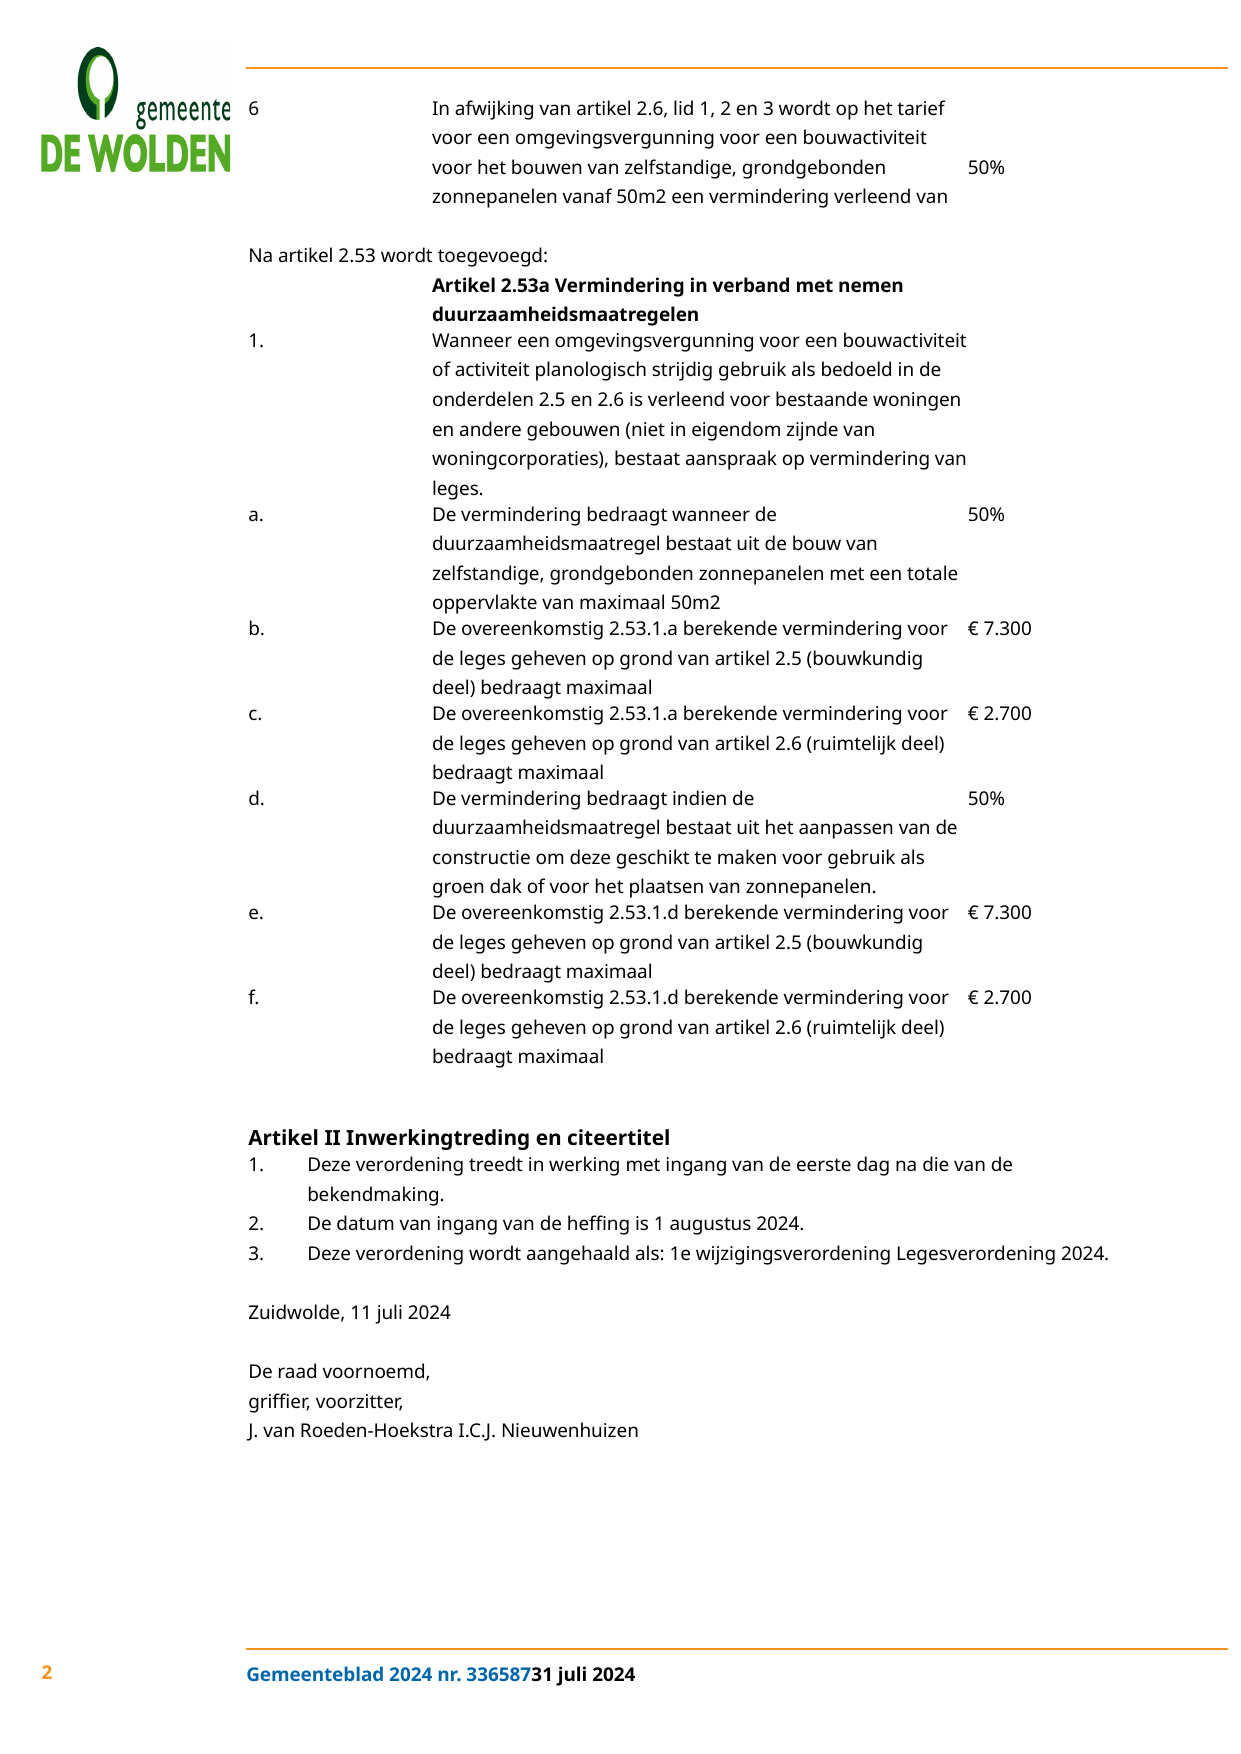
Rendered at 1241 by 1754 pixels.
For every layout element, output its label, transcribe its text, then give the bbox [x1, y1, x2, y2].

table_cell c. [248, 700, 432, 785]
text griffier, voorzitter, [248, 1388, 1152, 1414]
table_cell De vermindering bedraagt indien de duurzaamheidsmaatregel bestaat uit het aanpassen van de constructie om deze geschikt te maken voor gebruik als groen dak of voor het plaatsen van zonnepanelen. [432, 785, 968, 899]
text Zuidwolde, 11 juli 2024 [248, 1299, 1152, 1325]
table_header Artikel 2.53a Vermindering in verband met nemen duurzaamheidsmaatregelen [432, 272, 968, 327]
table_cell 50% [968, 785, 1152, 899]
table_cell De overeenkomstig 2.53.1.d berekende vermindering voor de leges geheven op grond van artikel 2.6 (ruimtelijk deel) bedraagt maximaal [432, 984, 968, 1069]
list Deze verordening wordt aangehaald als: 1e wijzigingsverordening Legesverordening 2024. [248, 1240, 1152, 1266]
text Artikel II Inwerkingtreding en citeertitel [248, 1123, 1152, 1151]
table_cell € 7.300 [968, 615, 1152, 700]
table_cell e. [248, 900, 432, 984]
table_cell [968, 327, 1152, 501]
list Deze verordening treedt in werking met ingang van de eerste dag na die van de bekendmaking. [248, 1151, 1152, 1207]
text J. van Roeden-Hoekstra I.C.J. Nieuwenhuizen [248, 1418, 1152, 1443]
table_cell De vermindering bedraagt wanneer de duurzaamheidsmaatregel bestaat uit de bouw van zelfstandige, grondgebonden zonnepanelen met een totale oppervlakte van maximaal 50m2 [432, 501, 968, 615]
picture [41, 47, 231, 172]
text Na artikel 2.53 wordt toegevoegd: [248, 242, 1152, 268]
table_cell 6 [248, 95, 432, 209]
list De datum van ingang van de heffing is 1 augustus 2024. [248, 1211, 1152, 1236]
text De raad voornoemd, [248, 1358, 1152, 1384]
table_cell 50% [968, 95, 1152, 209]
table_cell De overeenkomstig 2.53.1.a berekende vermindering voor de leges geheven op grond van artikel 2.6 (ruimtelijk deel) bedraagt maximaal [432, 700, 968, 785]
table_cell 50% [968, 501, 1152, 615]
table_cell d. [248, 785, 432, 899]
table_cell Wanneer een omgevingsvergunning voor een bouwactiviteit of activiteit planologisch strijdig gebruik als bedoeld in de onderdelen 2.5 en 2.6 is verleend voor bestaande woningen en andere gebouwen (niet in eigendom zijnde van woningcorporaties), bestaat aanspraak op vermindering van leges. [432, 327, 968, 501]
table_cell 1. [248, 327, 432, 501]
table_cell f. [248, 984, 432, 1069]
table_cell a. [248, 501, 432, 615]
table_header [248, 272, 432, 327]
table_cell b. [248, 615, 432, 700]
table_cell € 7.300 [968, 900, 1152, 984]
table_header [968, 272, 1152, 327]
table_cell € 2.700 [968, 984, 1152, 1069]
table_cell € 2.700 [968, 700, 1152, 785]
table_cell De overeenkomstig 2.53.1.d berekende vermindering voor de leges geheven op grond van artikel 2.5 (bouwkundig deel) bedraagt maximaal [432, 900, 968, 984]
table_cell In afwijking van artikel 2.6, lid 1, 2 en 3 wordt op het tarief voor een omgevingsvergunning voor een bouwactiviteit voor het bouwen van zelfstandige, grondgebonden zonnepanelen vanaf 50m2 een vermindering verleend van [432, 95, 968, 209]
table_cell De overeenkomstig 2.53.1.a berekende vermindering voor de leges geheven op grond van artikel 2.5 (bouwkundig deel) bedraagt maximaal [432, 615, 968, 700]
